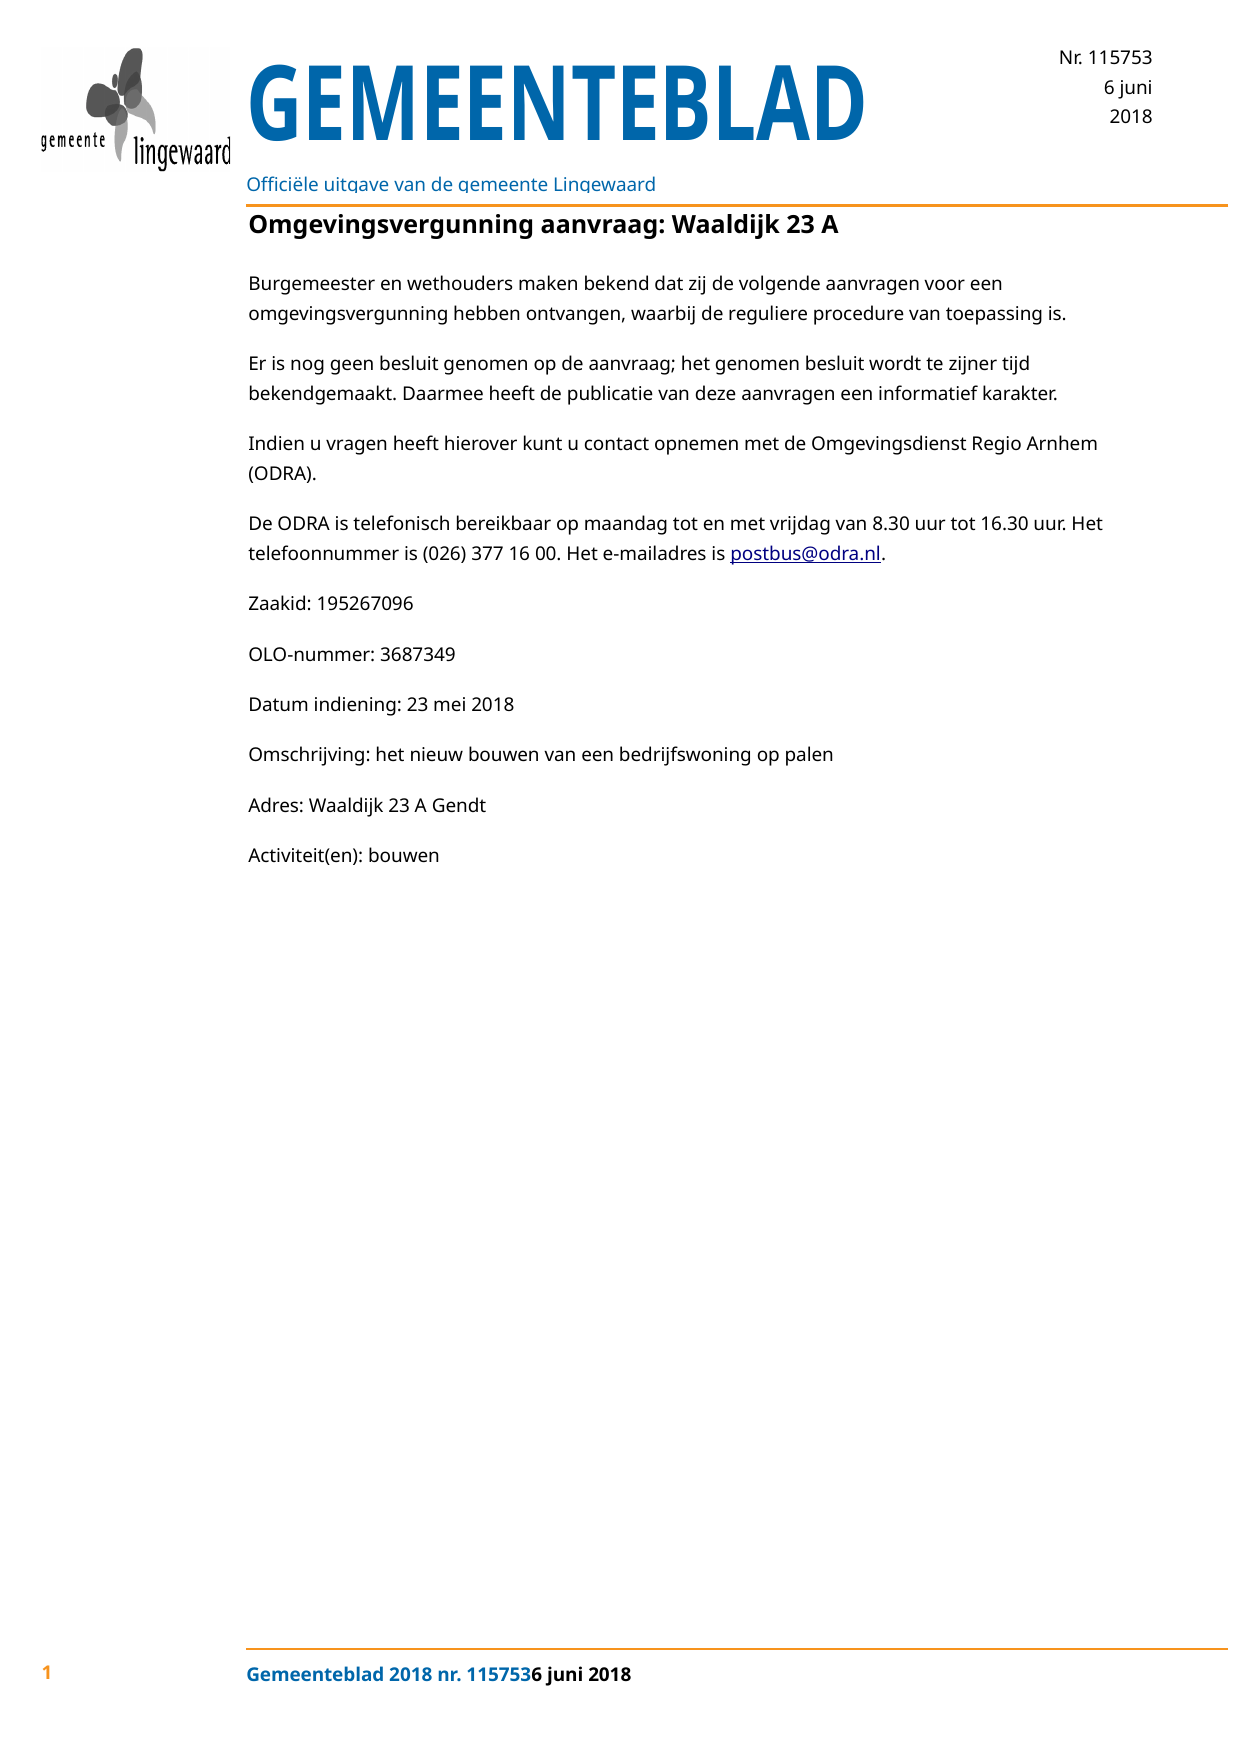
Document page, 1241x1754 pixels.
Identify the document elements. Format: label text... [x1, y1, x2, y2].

text Zaakid: 195267096 [248, 590, 1152, 616]
text Burgemeester en wethouders maken bekend dat zij de volgende aanvragen voor een omgevingsvergunning hebben ontvangen, waarbij de reguliere procedure van toepassing is. [248, 270, 1152, 326]
text Er is nog geen besluit genomen op de aanvraag; het genomen besluit wordt te zijner tijd bekendgemaakt. Daarmee heeft de publicatie van deze aanvragen een informatief karakter. [248, 350, 1152, 406]
text Adres: Waaldijk 23 A Gendt [248, 792, 1152, 818]
text Omschrijving: het nieuw bouwen van een bedrijfswoning op palen [248, 742, 1152, 767]
text OLO-nummer: 3687349 [248, 641, 1152, 666]
text Activiteit(en): bouwen [248, 842, 1152, 868]
text Omgevingsvergunning aanvraag: Waaldijk 23 A [248, 207, 1152, 241]
text Datum indiening: 23 mei 2018 [248, 691, 1152, 717]
text Indien u vragen heeft hierover kunt u contact opnemen met de Omgevingsdienst Regio Arnhem (ODRA). [248, 430, 1152, 486]
text De ODRA is telefonisch bereikbaar op maandag tot en met vrijdag van 8.30 uur tot 16.30 uur. Het telefoonnummer is (026) 377 16 00. Het e-mailadres is postbus@odra.nl. [248, 510, 1152, 566]
picture [41, 47, 231, 172]
